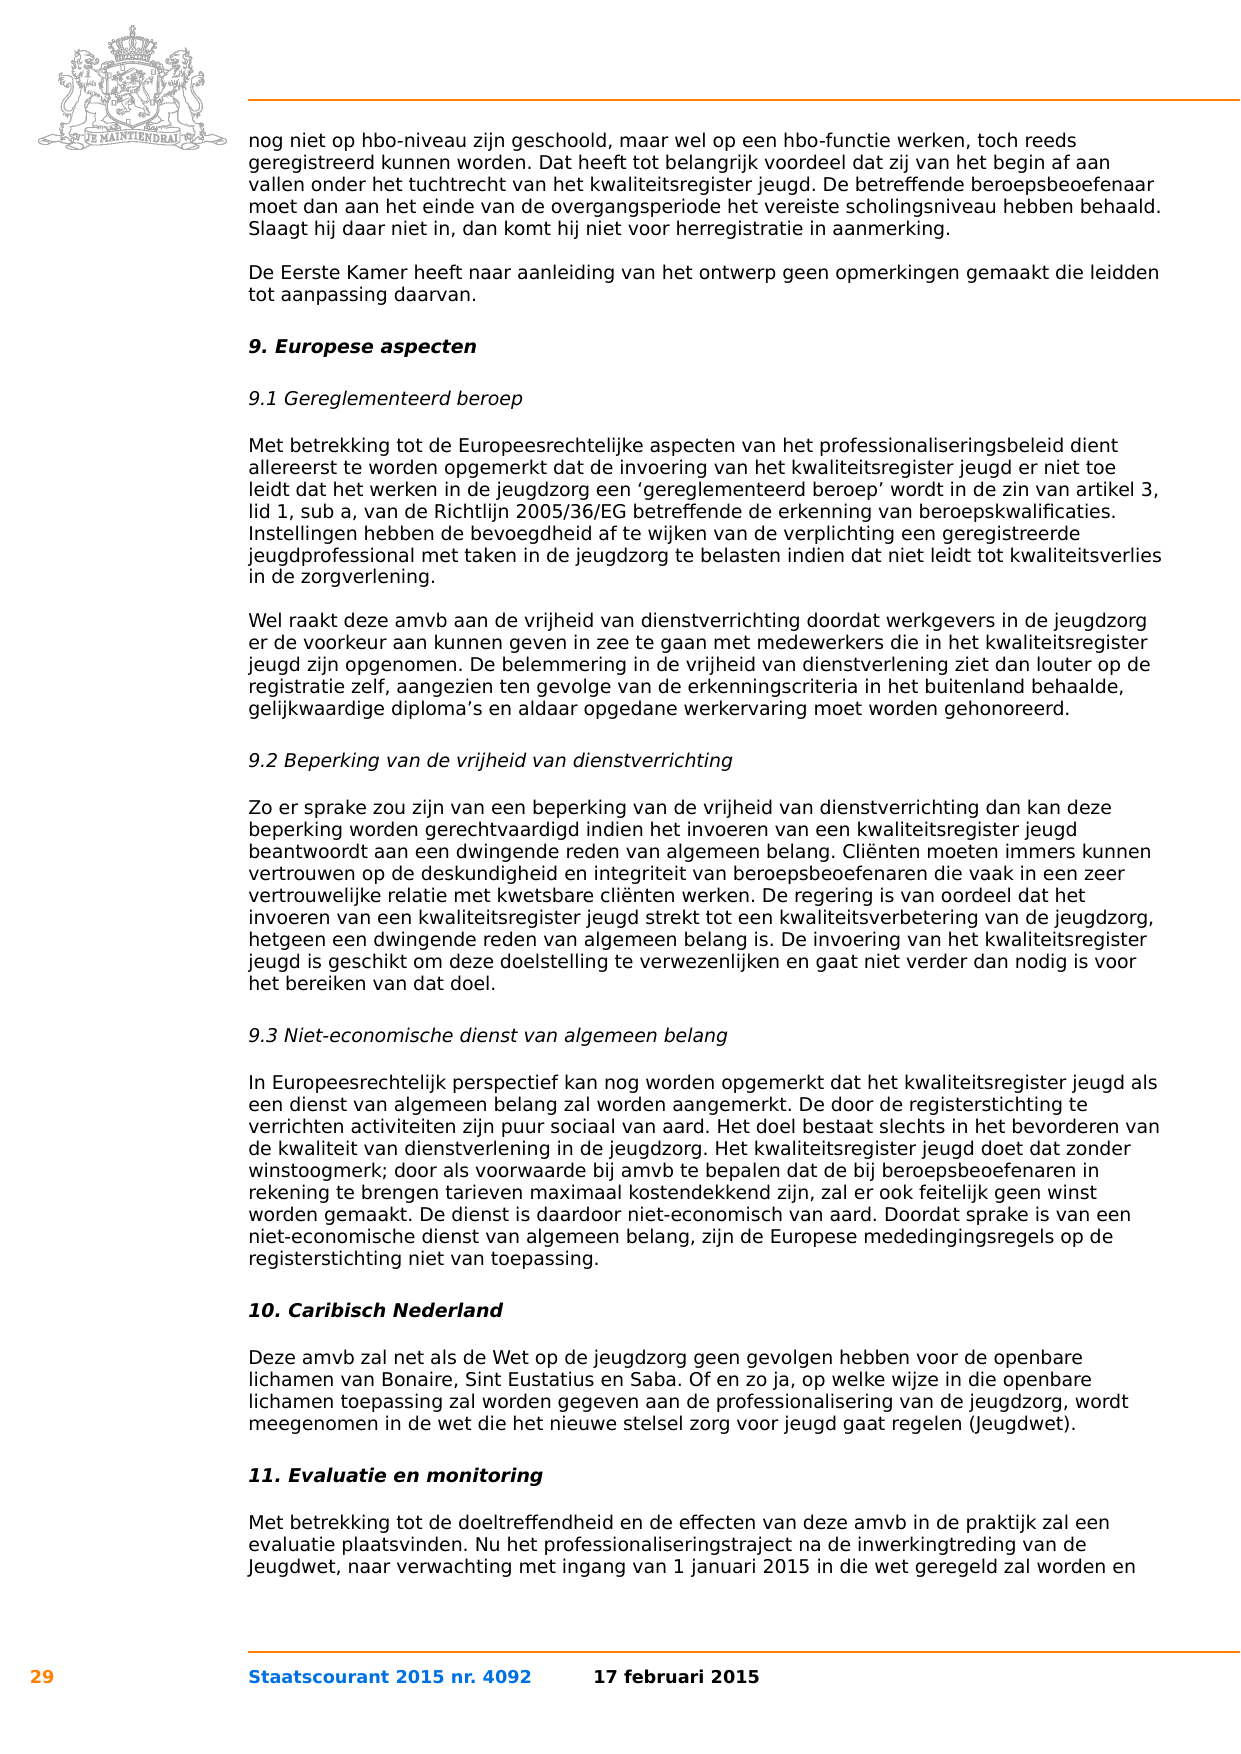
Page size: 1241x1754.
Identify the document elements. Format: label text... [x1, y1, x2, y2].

picture [38, 25, 227, 150]
text Met betrekking tot de Europeesrechtelijke aspecten van het professionaliseringsbeleid dient allereerst te worden opgemerkt dat de invoering van het kwaliteitsregister jeugd er niet toe leidt dat het werken in de jeugdzorg een ‘gereglementeerd beroep’ wordt in de zin van artikel 3, lid 1, sub a, van de Richtlijn 2005/36/EG betreffende de erkenning van beroepskwalificaties. Instellingen hebben de bevoegdheid af te wijken van de verplichting een geregistreerde jeugdprofessional met taken in de jeugdzorg te belasten indien dat niet leidt tot kwaliteitsverlies in de zorgverlening. [248, 434, 1163, 588]
subtitle 9. Europese aspecten [248, 336, 1163, 358]
text Met betrekking tot de doeltreffendheid en de effecten van deze amvb in de praktijk zal een evaluatie plaatsvinden. Nu het professionaliseringstraject na de inwerkingtreding van de Jeugdwet, naar verwachting met ingang van 1 januari 2015 in die wet geregeld zal worden en [248, 1512, 1163, 1578]
subtitle 9.2 Beperking van de vrijheid van dienstverrichting [248, 750, 1163, 772]
subtitle 10. Caribisch Nederland [248, 1300, 1163, 1322]
text nog niet op hbo-niveau zijn geschoold, maar wel op een hbo-functie werken, toch reeds geregistreerd kunnen worden. Dat heeft tot belangrijk voordeel dat zij van het begin af aan vallen onder het tuchtrecht van het kwaliteitsregister jeugd. De betreffende beroepsbeoefenaar moet dan aan het einde van de overgangsperiode het vereiste scholingsniveau hebben behaald. Slaagt hij daar niet in, dan komt hij niet voor herregistratie in aanmerking. [248, 130, 1163, 240]
subtitle 9.3 Niet-economische dienst van algemeen belang [248, 1025, 1163, 1047]
text Deze amvb zal net als de Wet op de jeugdzorg geen gevolgen hebben voor de openbare lichamen van Bonaire, Sint Eustatius en Saba. Of en zo ja, op welke wijze in die openbare lichamen toepassing zal worden gegeven aan de professionalisering van de jeugdzorg, wordt meegenomen in de wet die het nieuwe stelsel zorg voor jeugd gaat regelen (Jeugdwet). [248, 1347, 1163, 1435]
text Zo er sprake zou zijn van een beperking van de vrijheid van dienstverrichting dan kan deze beperking worden gerechtvaardigd indien het invoeren van een kwaliteitsregister jeugd beantwoordt aan een dwingende reden van algemeen belang. Cliënten moeten immers kunnen vertrouwen op de deskundigheid en integriteit van beroepsbeoefenaren die vaak in een zeer vertrouwelijke relatie met kwetsbare cliënten werken. De regering is van oordeel dat het invoeren van een kwaliteitsregister jeugd strekt tot een kwaliteitsverbetering van de jeugdzorg, hetgeen een dwingende reden van algemeen belang is. De invoering van het kwaliteitsregister jeugd is geschikt om deze doelstelling te verwezenlijken en gaat niet verder dan nodig is voor het bereiken van dat doel. [248, 797, 1163, 995]
subtitle 9.1 Gereglementeerd beroep [248, 388, 1163, 409]
subtitle 11. Evaluatie en monitoring [248, 1465, 1163, 1487]
text De Eerste Kamer heeft naar aanleiding van het ontwerp geen opmerkingen gemaakt die leidden tot aanpassing daarvan. [248, 262, 1163, 306]
text In Europeesrechtelijk perspectief kan nog worden opgemerkt dat het kwaliteitsregister jeugd als een dienst van algemeen belang zal worden aangemerkt. De door de registerstichting te verrichten activiteiten zijn puur sociaal van aard. Het doel bestaat slechts in het bevorderen van de kwaliteit van dienstverlening in de jeugdzorg. Het kwaliteitsregister jeugd doet dat zonder winstoogmerk; door als voorwaarde bij amvb te bepalen dat de bij beroepsbeoefenaren in rekening te brengen tarieven maximaal kostendekkend zijn, zal er ook feitelijk geen winst worden gemaakt. De dienst is daardoor niet-economisch van aard. Doordat sprake is van een niet-economische dienst van algemeen belang, zijn de Europese mededingingsregels op de registerstichting niet van toepassing. [248, 1072, 1163, 1270]
text Wel raakt deze amvb aan de vrijheid van dienstverrichting doordat werkgevers in de jeugdzorg er de voorkeur aan kunnen geven in zee te gaan met medewerkers die in het kwaliteitsregister jeugd zijn opgenomen. De belemmering in de vrijheid van dienstverlening ziet dan louter op de registratie zelf, aangezien ten gevolge van de erkenningscriteria in het buitenland behaalde, gelijkwaardige diploma’s en aldaar opgedane werkervaring moet worden gehonoreerd. [248, 610, 1163, 720]
